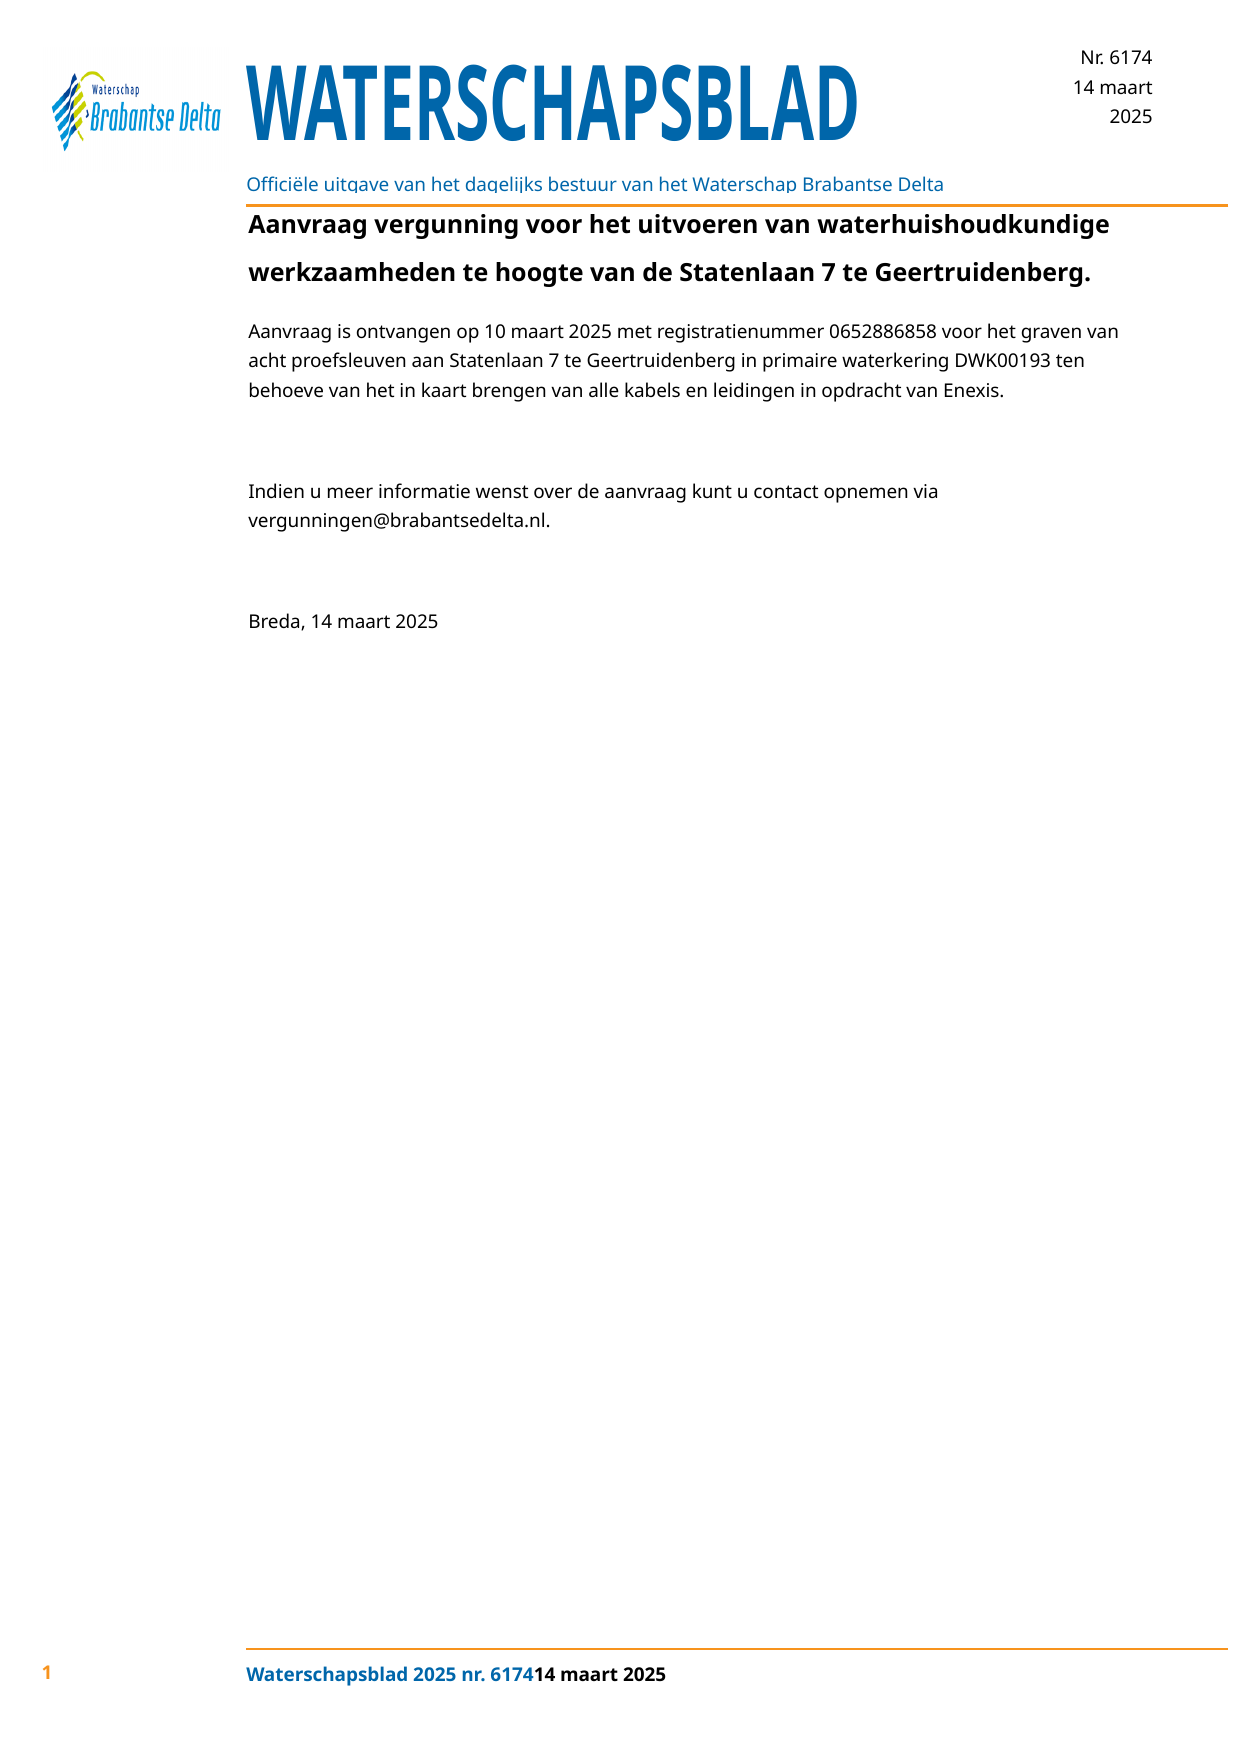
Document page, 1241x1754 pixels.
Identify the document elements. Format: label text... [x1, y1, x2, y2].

picture [41, 47, 231, 172]
text Breda, 14 maart 2025 [248, 608, 1152, 634]
text Aanvraag vergunning voor het uitvoeren van waterhuishoudkundige werkzaamheden te hoogte van de Statenlaan 7 te Geertruidenberg. [248, 207, 1152, 288]
text Indien u meer informatie wenst over de aanvraag kunt u contact opnemen via vergunningen@brabantsedelta.nl. [248, 478, 1152, 533]
text Aanvraag is ontvangen op 10 maart 2025 met registratienummer 0652886858 voor het graven van acht proefsleuven aan Statenlaan 7 te Geertruidenberg in primaire waterkering DWK00193 ten behoeve van het in kaart brengen van alle kabels en leidingen in opdracht van Enexis. [248, 318, 1152, 403]
